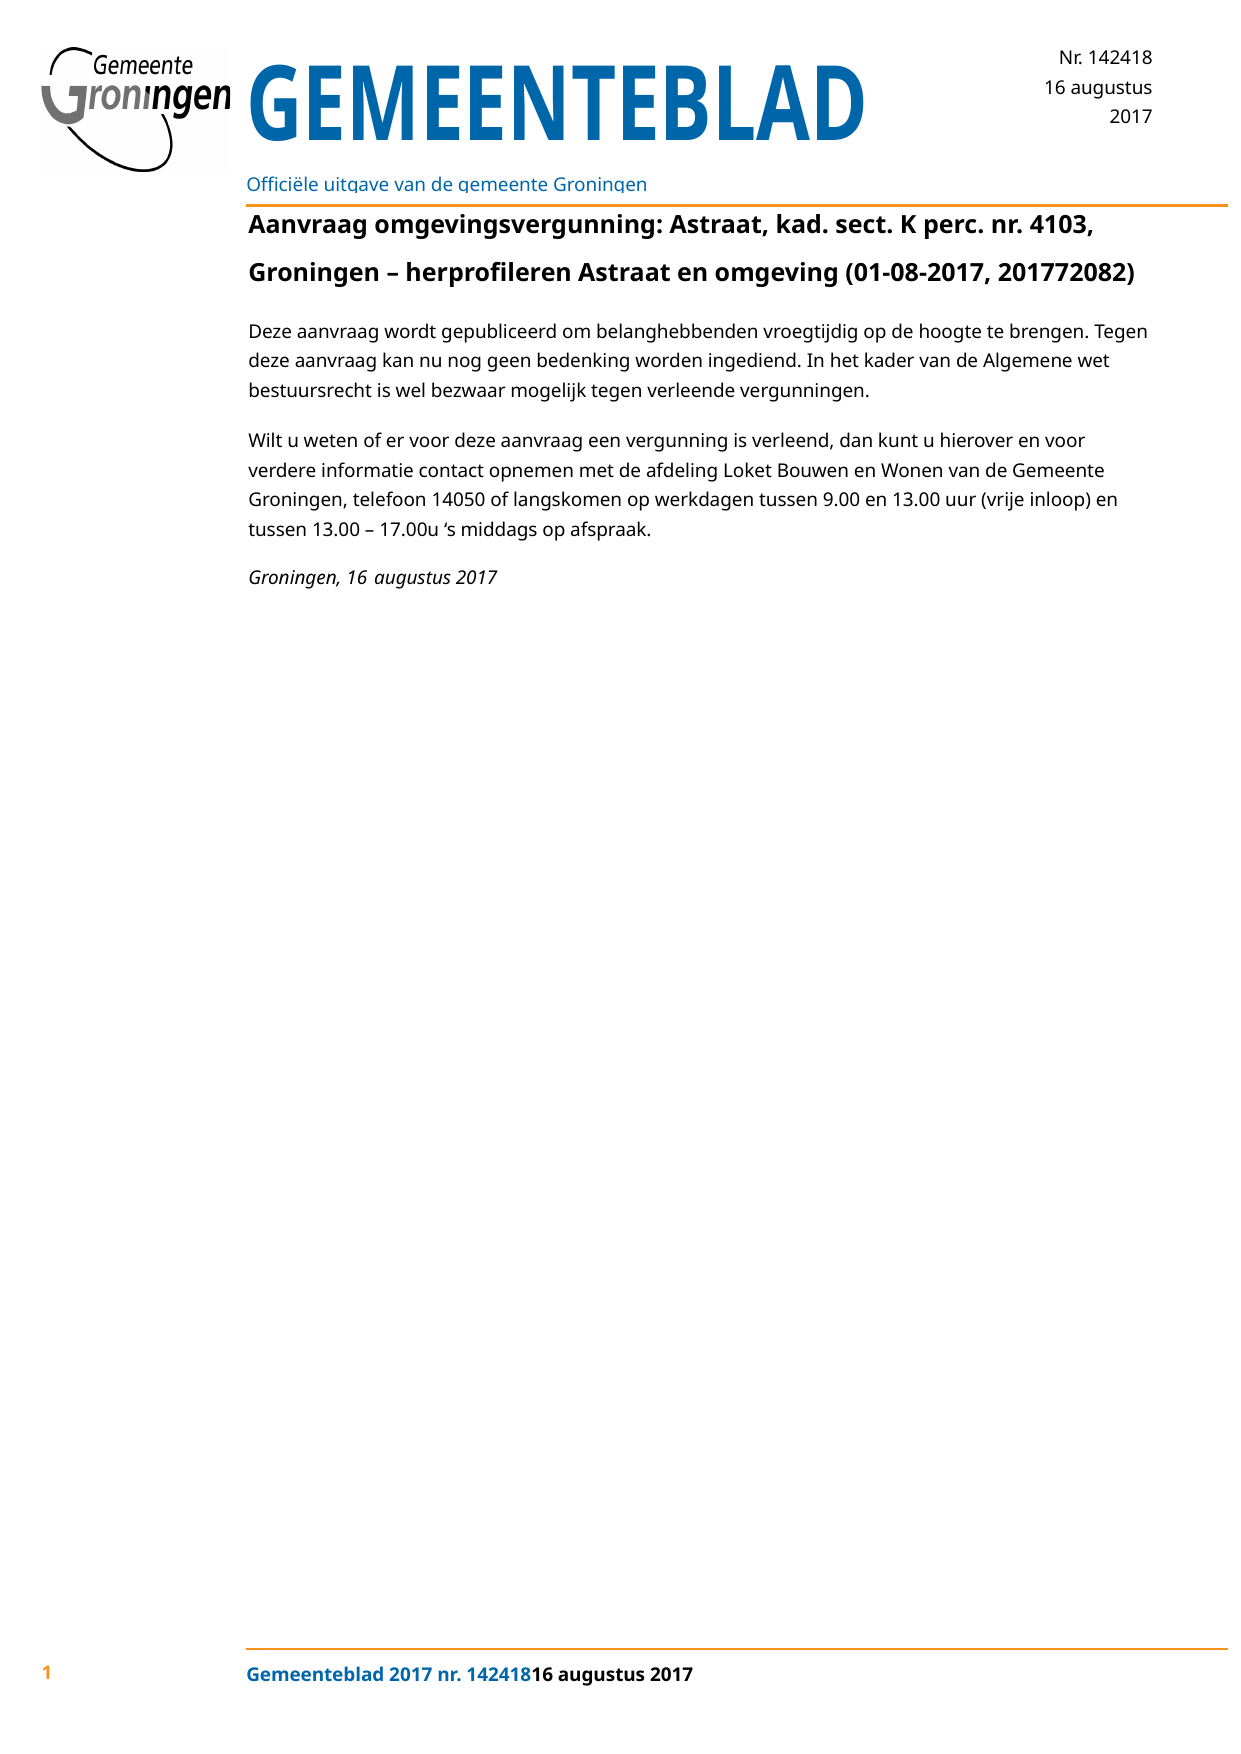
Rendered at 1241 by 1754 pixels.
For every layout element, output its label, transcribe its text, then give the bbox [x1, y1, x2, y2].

picture [41, 47, 231, 172]
text Groningen, 16 augustus 2017 [248, 564, 1152, 590]
text Aanvraag omgevingsvergunning: Astraat, kad. sect. K perc. nr. 4103, Groningen – herprofileren Astraat en omgeving (01-08-2017, 201772082) [248, 207, 1152, 288]
text Deze aanvraag wordt gepubliceerd om belanghebbenden vroegtijdig op de hoogte te brengen. Tegen deze aanvraag kan nu nog geen bedenking worden ingediend. In het kader van de Algemene wet bestuursrecht is wel bezwaar mogelijk tegen verleende vergunningen. [248, 318, 1152, 403]
text Wilt u weten of er voor deze aanvraag een vergunning is verleend, dan kunt u hierover en voor verdere informatie contact opnemen met de afdeling Loket Bouwen en Wonen van de Gemeente Groningen, telefoon 14050 of langskomen op werkdagen tussen 9.00 en 13.00 uur (vrije inloop) en tussen 13.00 – 17.00u ‘s middags op afspraak. [248, 427, 1152, 542]
